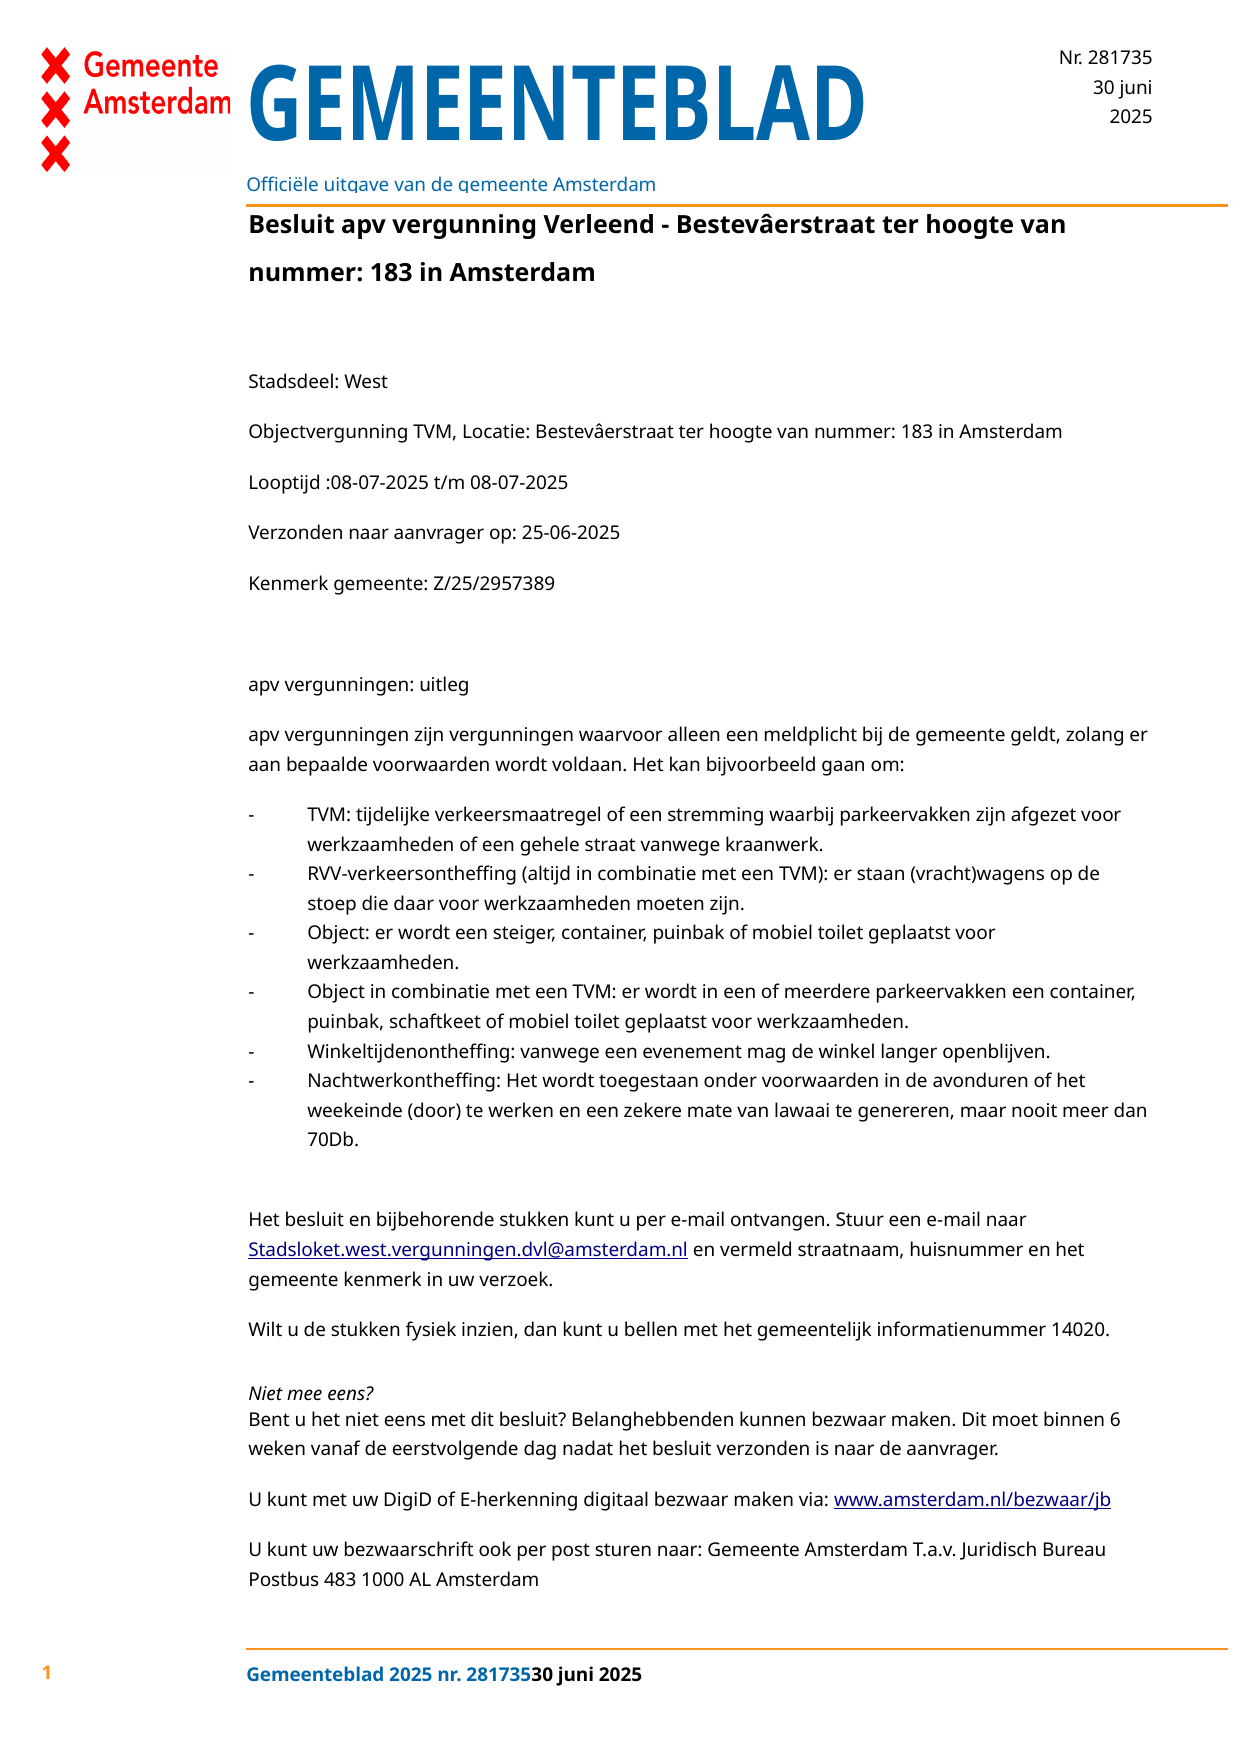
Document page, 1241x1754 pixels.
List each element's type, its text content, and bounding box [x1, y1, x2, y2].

text Bent u het niet eens met dit besluit? Belanghebbenden kunnen bezwaar maken. Dit moet binnen 6 weken vanaf de eerstvolgende dag nadat het besluit verzonden is naar de aanvrager. [248, 1406, 1152, 1461]
list TVM: tijdelijke verkeersmaatregel of een stremming waarbij parkeervakken zijn afgezet voor werkzaamheden of een gehele straat vanwege kraanwerk. [248, 801, 1152, 857]
picture [41, 47, 231, 172]
text Verzonden naar aanvrager op: 25-06-2025 [248, 519, 1152, 545]
text Looptijd :08-07-2025 t/m 08-07-2025 [248, 469, 1152, 495]
list RVV-verkeersontheffing (altijd in combinatie met een TVM): er staan (vracht)wagens op de stoep die daar voor werkzaamheden moeten zijn. [248, 860, 1152, 916]
list Nachtwerkontheffing: Het wordt toegestaan onder voorwaarden in de avonduren of het weekeinde (door) te werken en een zekere mate van lawaai te genereren, maar nooit meer dan 70Db. [248, 1067, 1152, 1152]
text Besluit apv vergunning Verleend - Bestevâerstraat ter hoogte van nummer: 183 in Amsterdam [248, 207, 1152, 288]
text apv vergunningen zijn vergunningen waarvoor alleen een meldplicht bij de gemeente geldt, zolang er aan bepaalde voorwaarden wordt voldaan. Het kan bijvoorbeeld gaan om: [248, 721, 1152, 777]
text U kunt uw bezwaarschrift ook per post sturen naar: Gemeente Amsterdam T.a.v. Juridisch Bureau Postbus 483 1000 AL Amsterdam [248, 1536, 1152, 1592]
list Object: er wordt een steiger, container, puinbak of mobiel toilet geplaatst voor werkzaamheden. [248, 919, 1152, 975]
text Objectvergunning TVM, Locatie: Bestevâerstraat ter hoogte van nummer: 183 in Amsterdam [248, 419, 1152, 444]
list Winkeltijdenontheffing: vanwege een evenement mag de winkel langer openblijven. [248, 1038, 1152, 1064]
text U kunt met uw DigiD of E-herkenning digitaal bezwaar maken via: www.amsterdam.nl/bezwaar/jb [248, 1486, 1152, 1512]
text Het besluit en bijbehorende stukken kunt u per e-mail ontvangen. Stuur een e-mail naar Stadsloket.west.vergunningen.dvl@amsterdam.nl en vermeld straatnaam, huisnummer en het gemeente kenmerk in uw verzoek. [248, 1207, 1152, 1292]
text Kenmerk gemeente: Z/25/2957389 [248, 570, 1152, 596]
text apv vergunningen: uitleg [248, 671, 1152, 697]
list Object in combinatie met een TVM: er wordt in een of meerdere parkeervakken een container, puinbak, schaftkeet of mobiel toilet geplaatst voor werkzaamheden. [248, 979, 1152, 1034]
text Wilt u de stukken fysiek inzien, dan kunt u bellen met het gemeentelijk informatienummer 14020. [248, 1316, 1152, 1342]
text Stadsdeel: West [248, 368, 1152, 394]
text Niet mee eens? [248, 1380, 1152, 1406]
